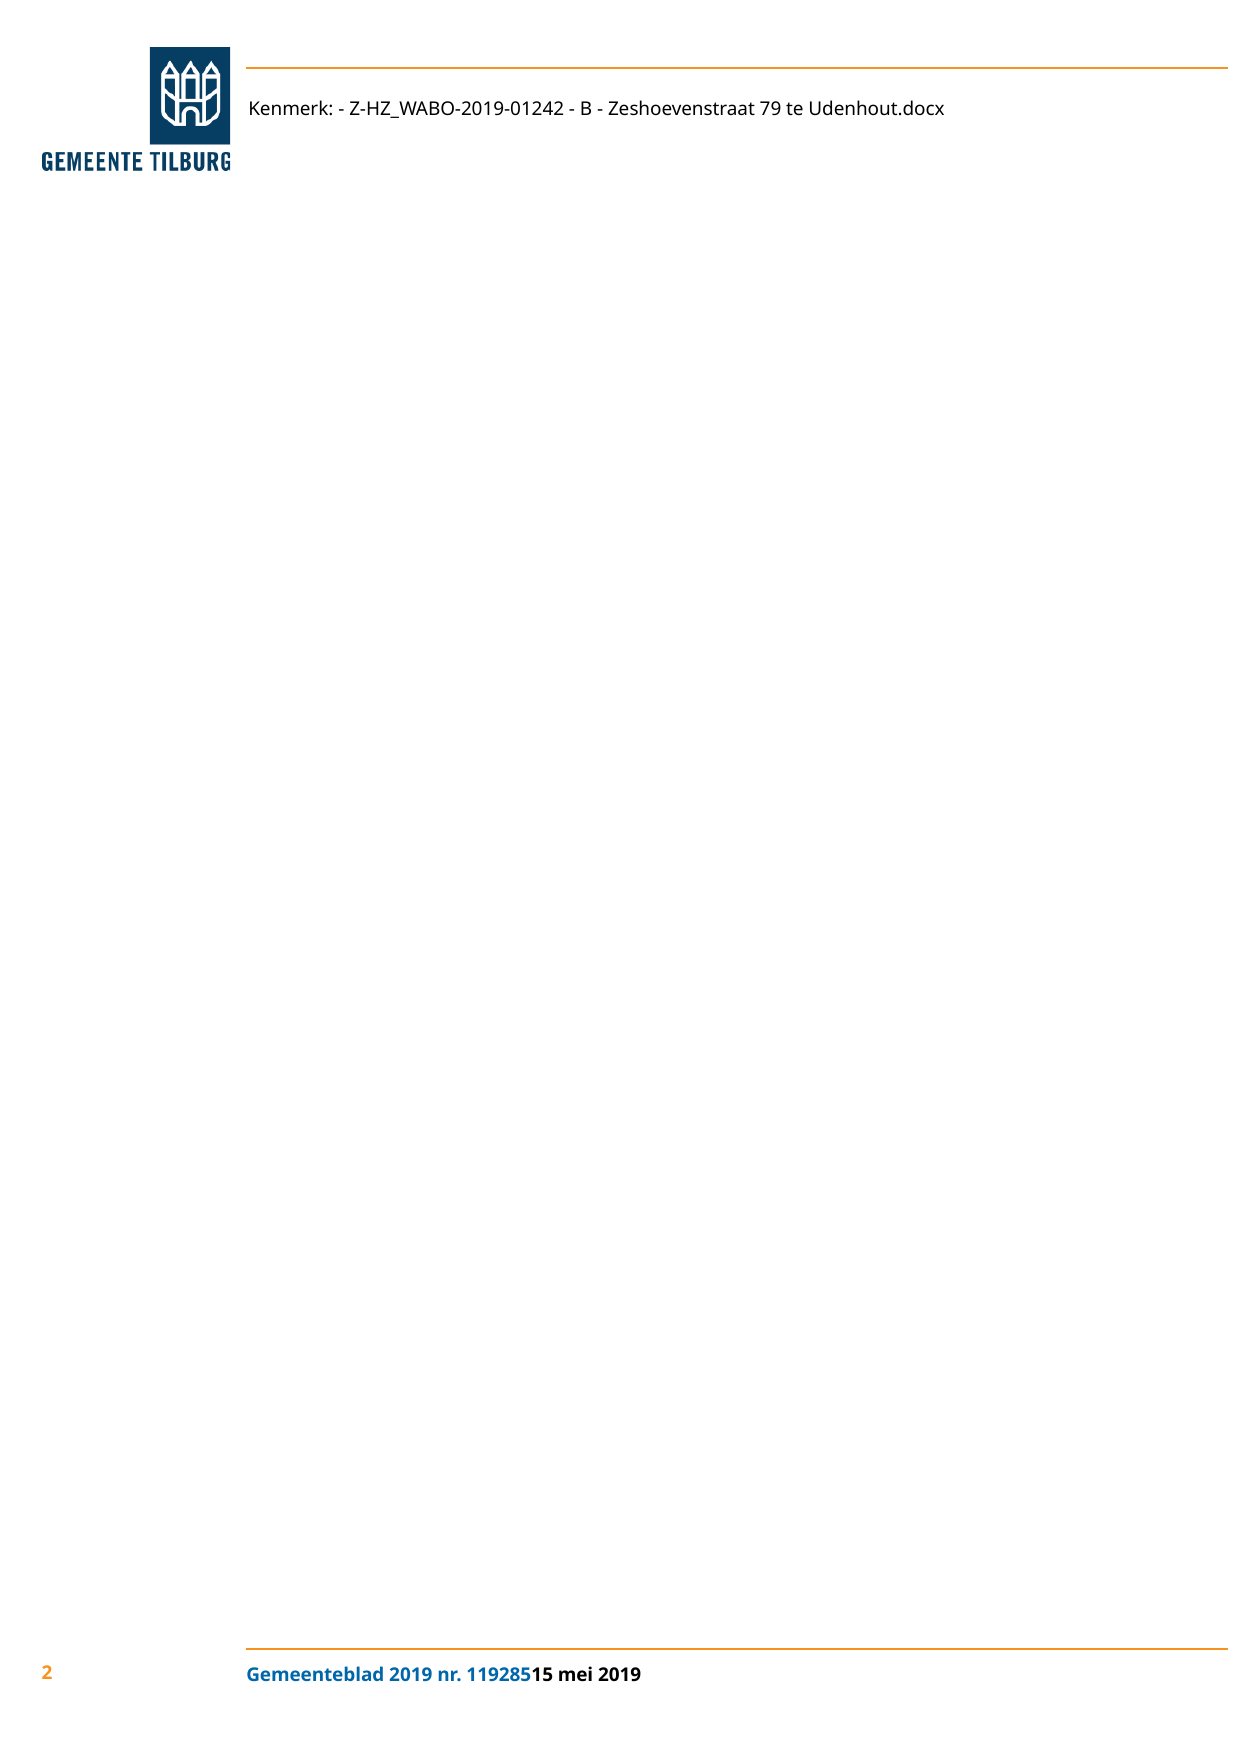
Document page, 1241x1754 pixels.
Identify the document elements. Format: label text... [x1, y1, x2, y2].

picture [41, 47, 231, 172]
text Kenmerk: - Z-HZ_WABO-2019-01242 - B - Zeshoevenstraat 79 te Udenhout.docx [248, 95, 1152, 121]
